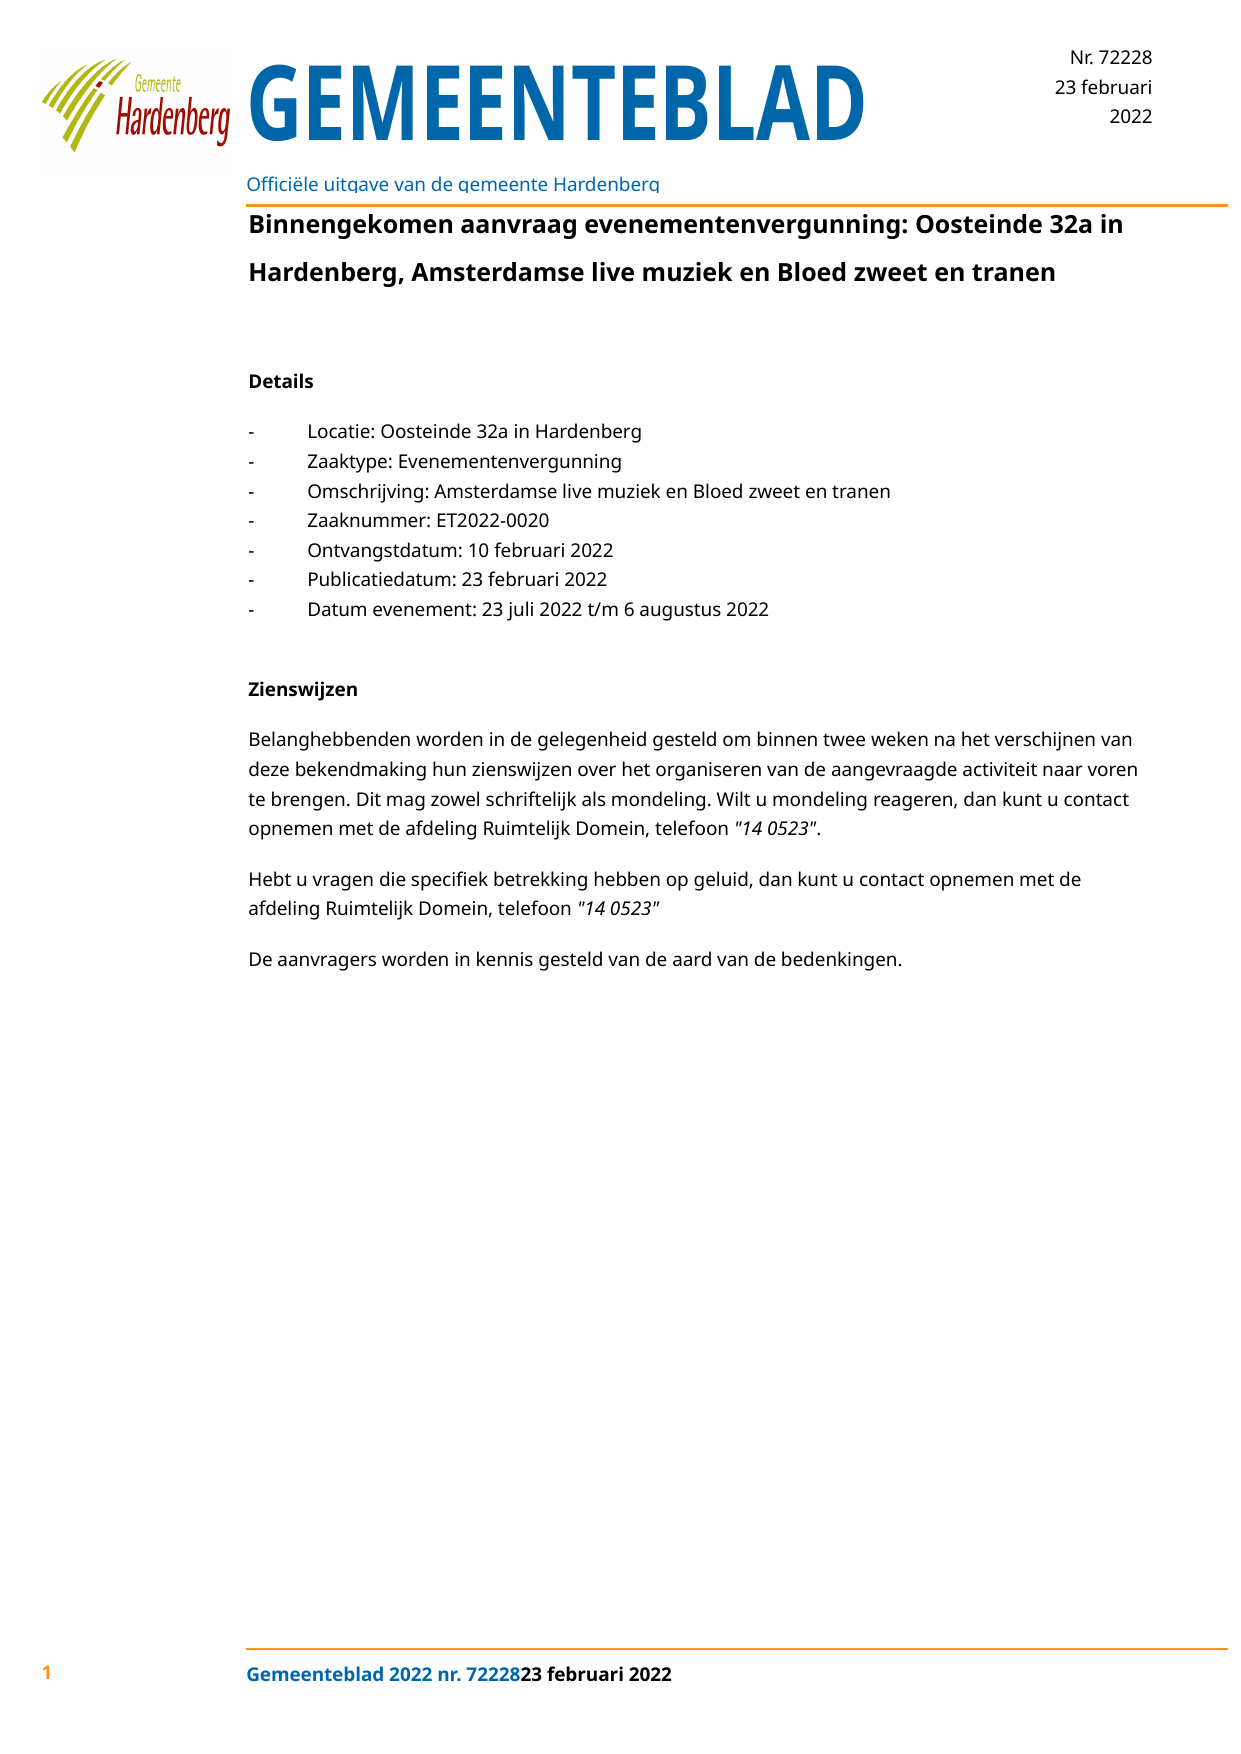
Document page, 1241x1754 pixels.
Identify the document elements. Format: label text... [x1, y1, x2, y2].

list Omschrijving: Amsterdamse live muziek en Bloed zweet en tranen [248, 478, 1152, 504]
list Publicatiedatum: 23 februari 2022 [248, 567, 1152, 592]
list Datum evenement: 23 juli 2022 t/m 6 augustus 2022 [248, 596, 1152, 622]
list Zaaknummer: ET2022-0020 [248, 507, 1152, 533]
text Details [248, 368, 1152, 394]
text Belanghebbenden worden in de gelegenheid gesteld om binnen twee weken na het verschijnen van deze bekendmaking hun zienswijzen over het organiseren van de aangevraagde activiteit naar voren te brengen. Dit mag zowel schriftelijk als mondeling. Wilt u mondeling reageren, dan kunt u contact opnemen met de afdeling Ruimtelijk Domein, telefoon "14 0523". [248, 727, 1152, 841]
list Ontvangstdatum: 10 februari 2022 [248, 537, 1152, 563]
list Zaaktype: Evenementenvergunning [248, 448, 1152, 474]
text Hebt u vragen die specifiek betrekking hebben op geluid, dan kunt u contact opnemen met de afdeling Ruimtelijk Domein, telefoon "14 0523" [248, 866, 1152, 921]
text Binnengekomen aanvraag evenementenvergunning: Oosteinde 32a in Hardenberg, Amsterdamse live muziek en Bloed zweet en tranen [248, 207, 1152, 288]
text De aanvragers worden in kennis gesteld van de aard van de bedenkingen. [248, 946, 1152, 972]
picture [41, 47, 231, 172]
list Locatie: Oosteinde 32a in Hardenberg [248, 419, 1152, 444]
text Zienswijzen [248, 676, 1152, 702]
